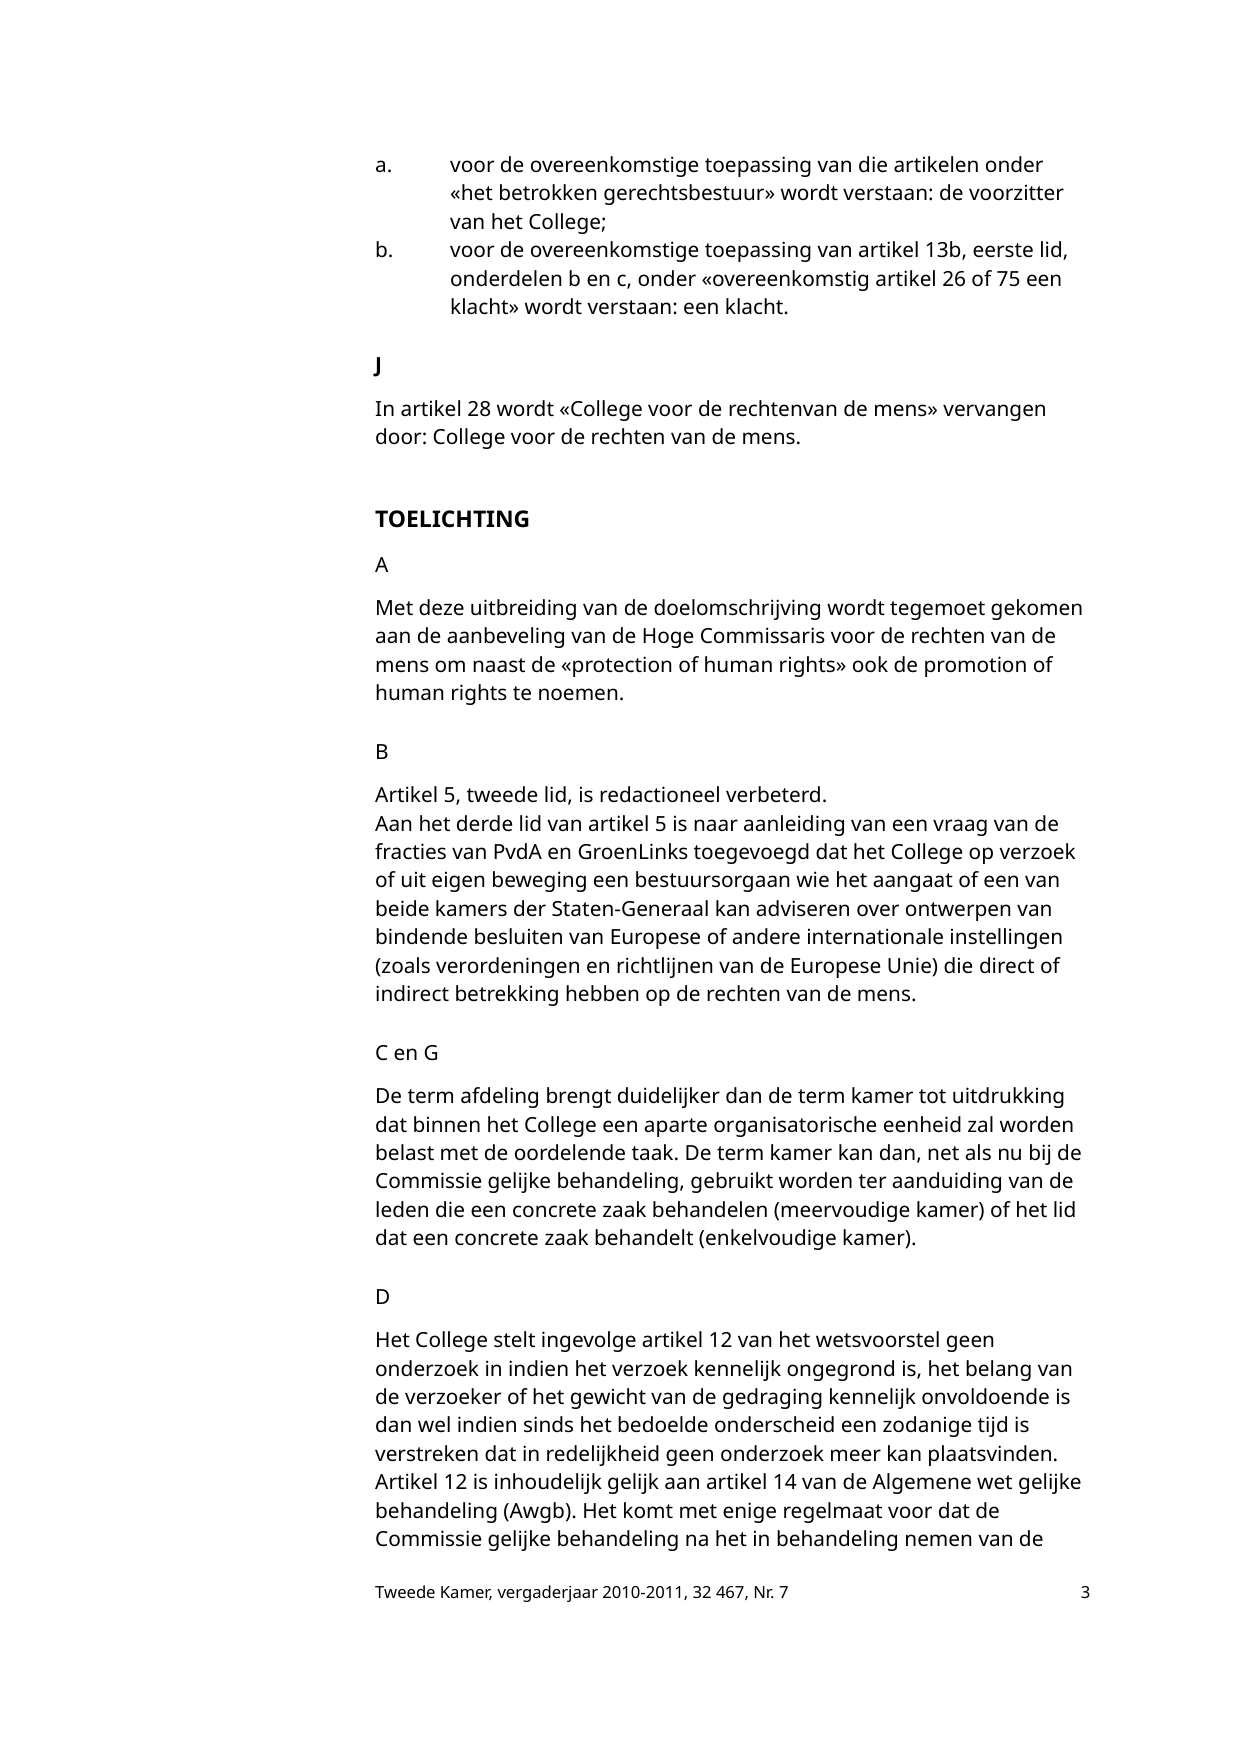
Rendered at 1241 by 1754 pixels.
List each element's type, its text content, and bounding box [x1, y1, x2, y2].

text In artikel 28 wordt «College voor de rechtenvan de mens» vervangen door: College voor de rechten van de mens. [375, 394, 1090, 451]
text Met deze uitbreiding van de doelomschrijving wordt tegemoet gekomen aan de aanbeveling van de Hoge Commissaris voor de rechten van de mens om naast de «protection of human rights» ook de promotion of human rights te noemen. [375, 593, 1090, 707]
list voor de overeenkomstige toepassing van artikel 13b, eerste lid, onderdelen b en c, onder «overeenkomstig artikel 26 of 75 een klacht» wordt verstaan: een klacht. [375, 235, 1090, 321]
text C en G [375, 1038, 1090, 1066]
text J [375, 351, 1090, 379]
text Aan het derde lid van artikel 5 is naar aanleiding van een vraag van de fracties van PvdA en GroenLinks toegevoegd dat het College op verzoek of uit eigen beweging een bestuursorgaan wie het aangaat of een van beide kamers der Staten-Generaal kan adviseren over ontwerpen van bindende besluiten van Europese of andere internationale instellingen (zoals verordeningen en richtlijnen van de Europese Unie) die direct of indirect betrekking hebben op de rechten van de mens. [375, 809, 1090, 1008]
text B [375, 737, 1090, 765]
text De term afdeling brengt duidelijker dan de term kamer tot uitdrukking dat binnen het College een aparte organisatorische eenheid zal worden belast met de oordelende taak. De term kamer kan dan, net als nu bij de Commissie gelijke behandeling, gebruikt worden ter aanduiding van de leden die een concrete zaak behandelen (meervoudige kamer) of het lid dat een concrete zaak behandelt (enkelvoudige kamer). [375, 1081, 1090, 1252]
text Het College stelt ingevolge artikel 12 van het wetsvoorstel geen onderzoek in indien het verzoek kennelijk ongegrond is, het belang van de verzoeker of het gewicht van de gedraging kennelijk onvoldoende is dan wel indien sinds het bedoelde onderscheid een zodanige tijd is verstreken dat in redelijkheid geen onderzoek meer kan plaatsvinden. Artikel 12 is inhoudelijk gelijk aan artikel 14 van de Algemene wet gelijke behandeling (Awgb). Het komt met enige regelmaat voor dat de Commissie gelijke behandeling na het in behandeling nemen van de [375, 1325, 1090, 1553]
text A [375, 550, 1090, 578]
text Artikel 5, tweede lid, is redactioneel verbeterd. [375, 780, 1090, 809]
subtitle TOELICHTING [375, 503, 1090, 535]
list voor de overeenkomstige toepassing van die artikelen onder «het betrokken gerechtsbestuur» wordt verstaan: de voorzitter van het College; [375, 150, 1090, 235]
text D [375, 1282, 1090, 1310]
